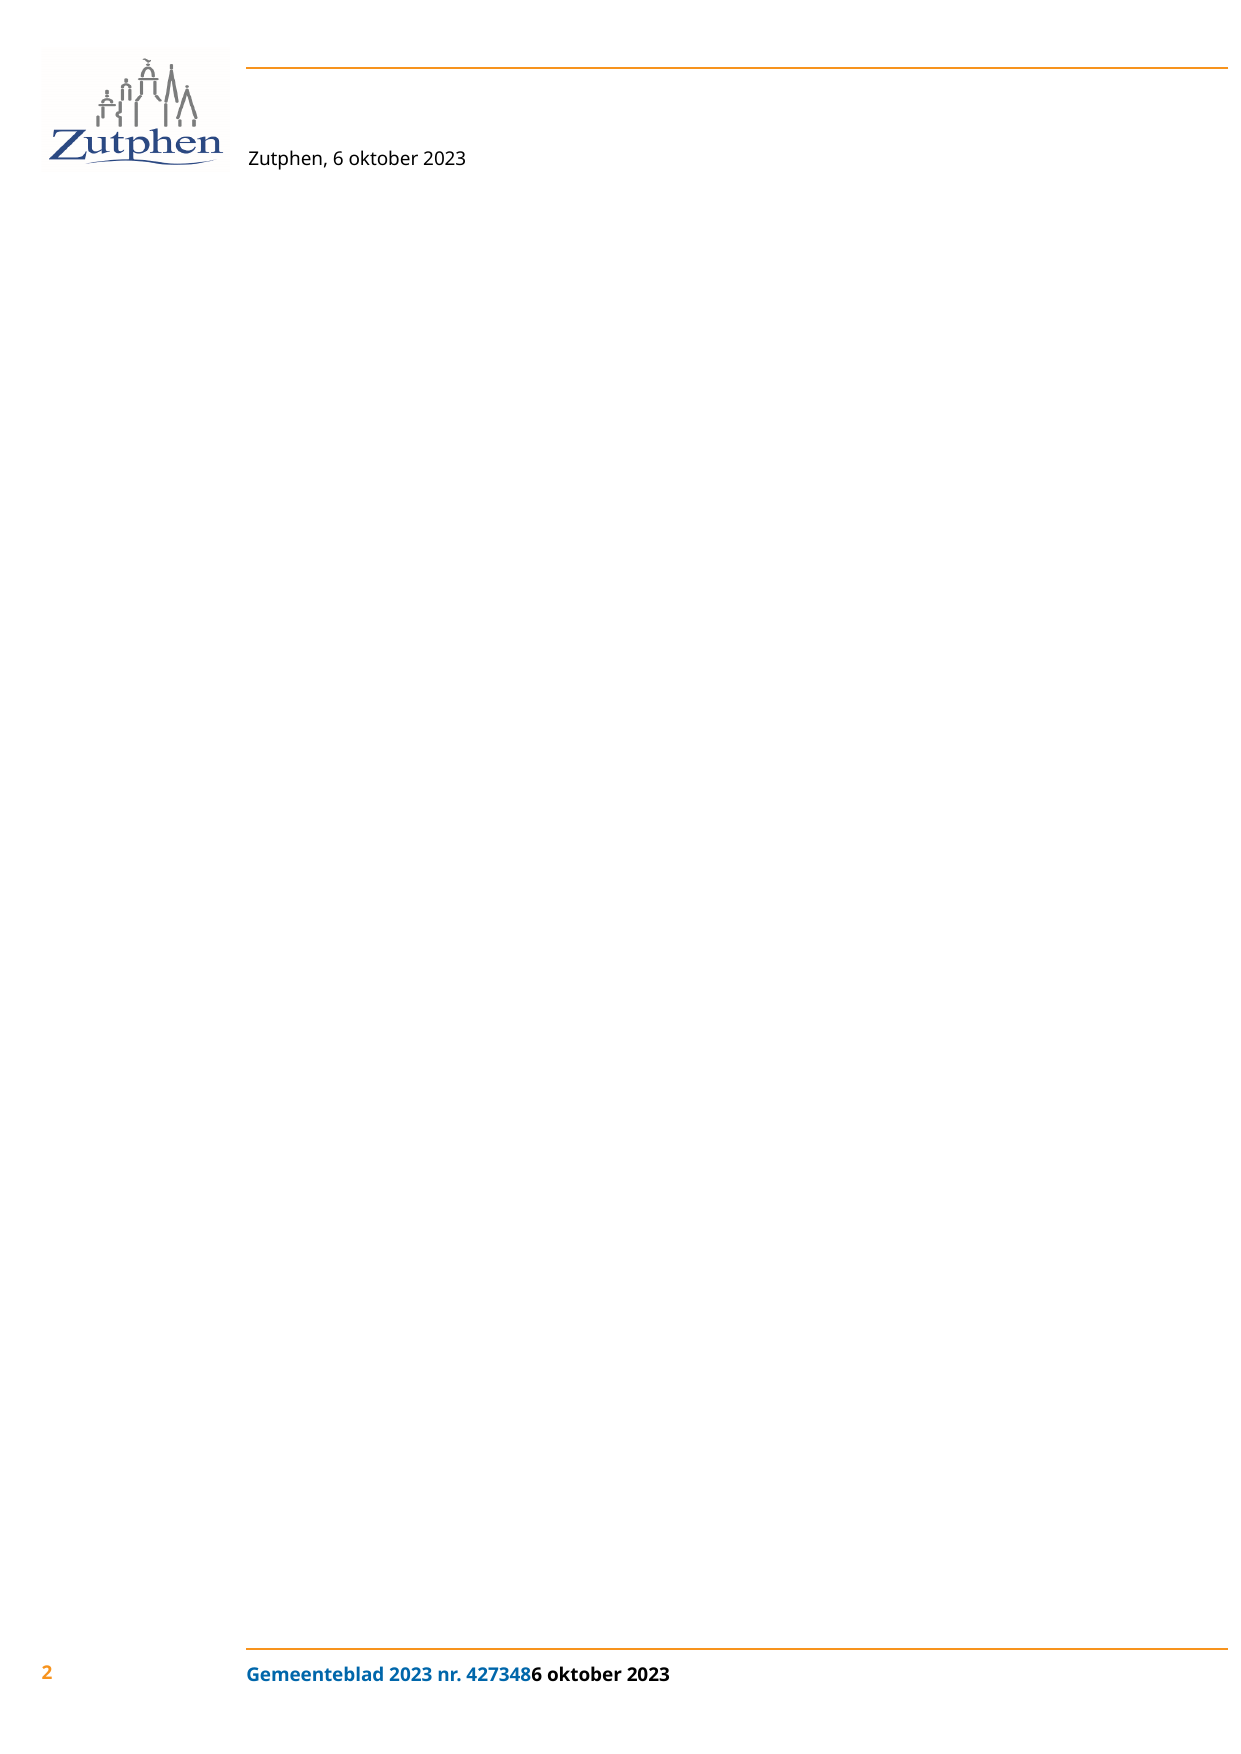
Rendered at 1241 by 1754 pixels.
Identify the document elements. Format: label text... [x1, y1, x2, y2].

picture [41, 47, 231, 172]
text Zutphen, 6 oktober 2023 [248, 145, 1152, 171]
